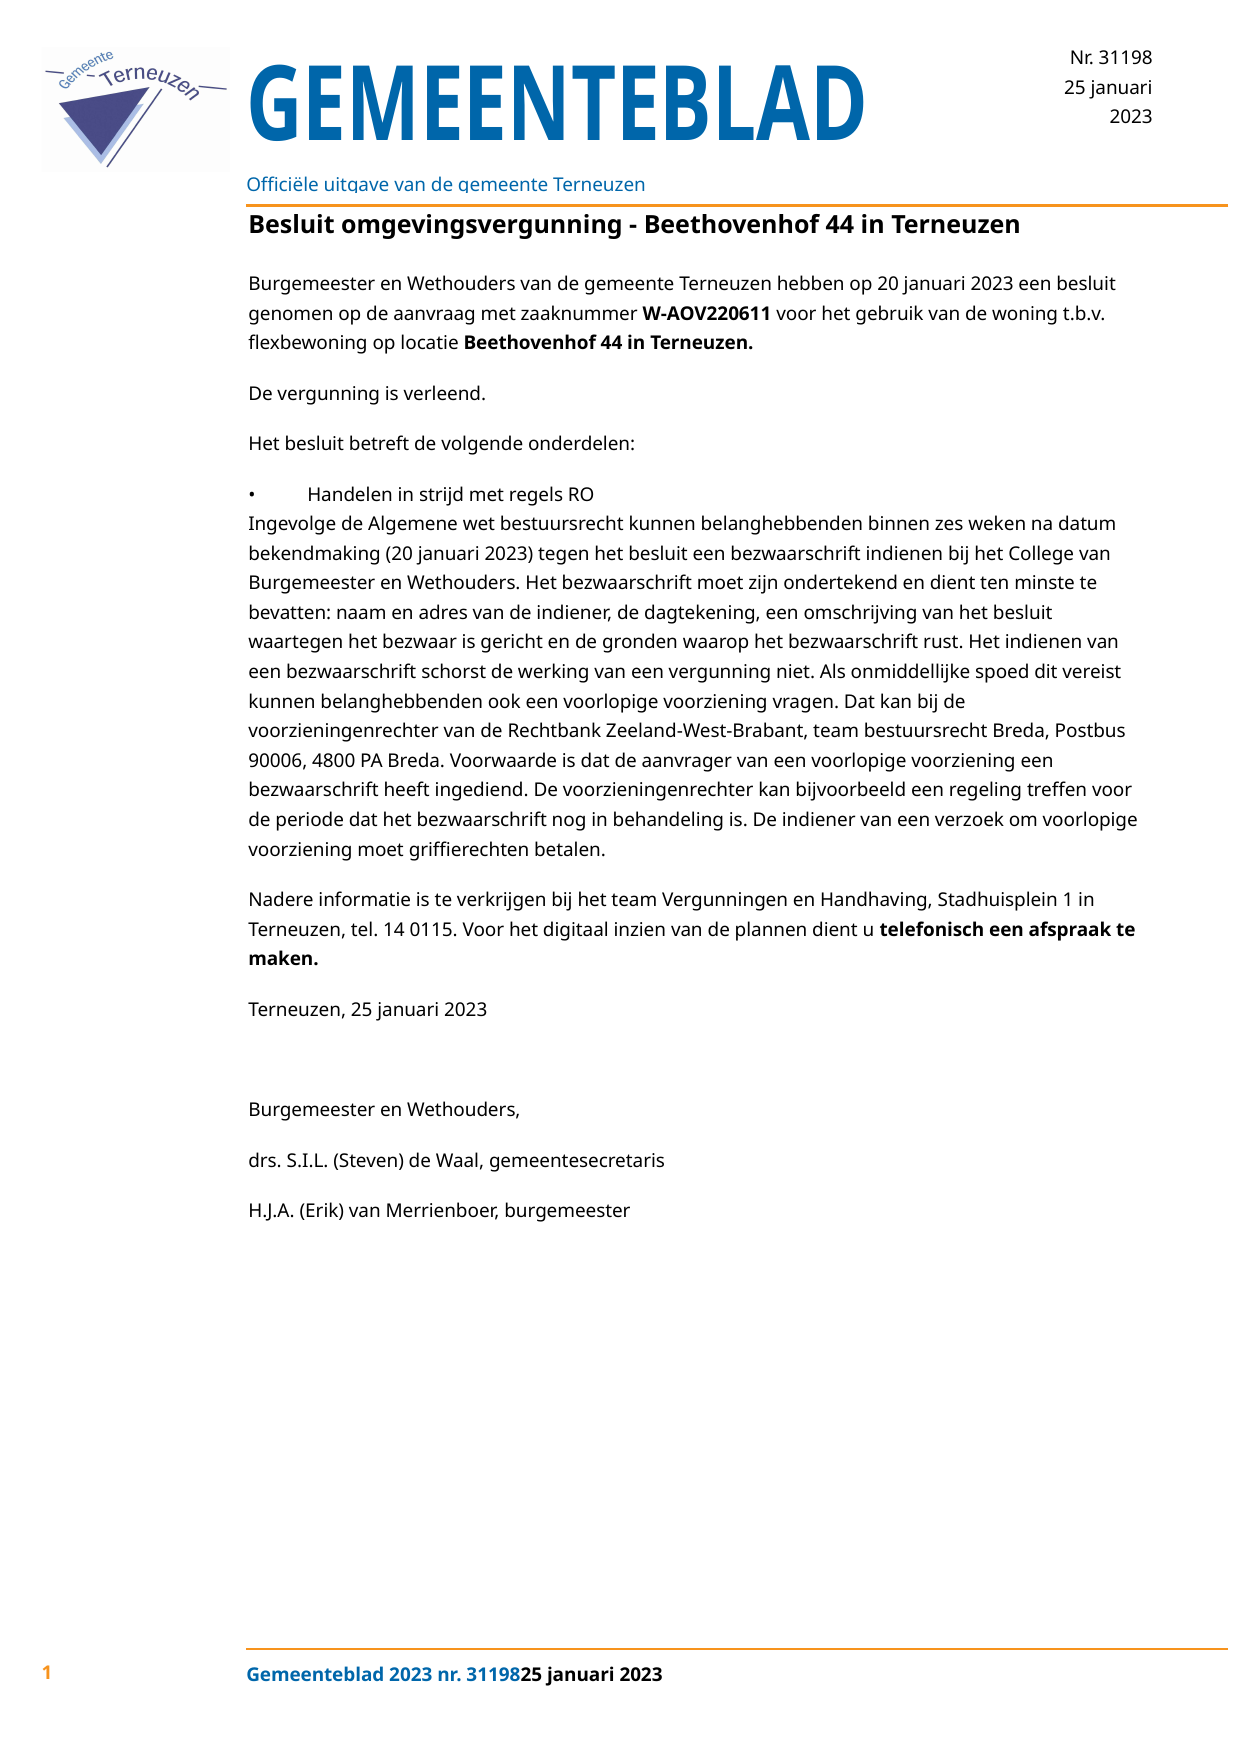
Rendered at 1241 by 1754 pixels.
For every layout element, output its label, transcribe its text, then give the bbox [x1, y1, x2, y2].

text Ingevolge de Algemene wet bestuursrecht kunnen belanghebbenden binnen zes weken na datum bekendmaking (20 januari 2023) tegen het besluit een bezwaarschrift indienen bij het College van Burgemeester en Wethouders. Het bezwaarschrift moet zijn ondertekend en dient ten minste te bevatten: naam en adres van de indiener, de dagtekening, een omschrijving van het besluit waartegen het bezwaar is gericht en de gronden waarop het bezwaarschrift rust. Het indienen van een bezwaarschrift schorst de werking van een vergunning niet. Als onmiddellijke spoed dit vereist kunnen belanghebbenden ook een voorlopige voorziening vragen. Dat kan bij de voorzieningenrechter van de Rechtbank Zeeland-West-Brabant, team bestuursrecht Breda, Postbus 90006, 4800 PA Breda. Voorwaarde is dat de aanvrager van een voorlopige voorziening een bezwaarschrift heeft ingediend. De voorzieningenrechter kan bijvoorbeeld een regeling treffen voor de periode dat het bezwaarschrift nog in behandeling is. De indiener van een verzoek om voorlopige voorziening moet griffierechten betalen. [248, 510, 1152, 861]
text Besluit omgevingsvergunning - Beethovenhof 44 in Terneuzen [248, 207, 1152, 241]
text Burgemeester en Wethouders, [248, 1097, 1152, 1122]
picture [41, 47, 231, 172]
text Het besluit betreft de volgende onderdelen: [248, 430, 1152, 456]
text Burgemeester en Wethouders van de gemeente Terneuzen hebben op 20 januari 2023 een besluit genomen op de aanvraag met zaaknummer W-AOV220611 voor het gebruik van de woning t.b.v. flexbewoning op locatie Beethovenhof 44 in Terneuzen. [248, 270, 1152, 355]
text Nadere informatie is te verkrijgen bij het team Vergunningen en Handhaving, Stadhuisplein 1 in Terneuzen, tel. 14 0115. Voor het digitaal inzien van de plannen dient u telefonisch een afspraak te maken. [248, 886, 1152, 971]
text De vergunning is verleend. [248, 380, 1152, 406]
text H.J.A. (Erik) van Merrienboer, burgemeester [248, 1197, 1152, 1223]
text drs. S.I.L. (Steven) de Waal, gemeentesecretaris [248, 1147, 1152, 1173]
list Handelen in strijd met regels RO [248, 481, 1152, 506]
text Terneuzen, 25 januari 2023 [248, 996, 1152, 1021]
